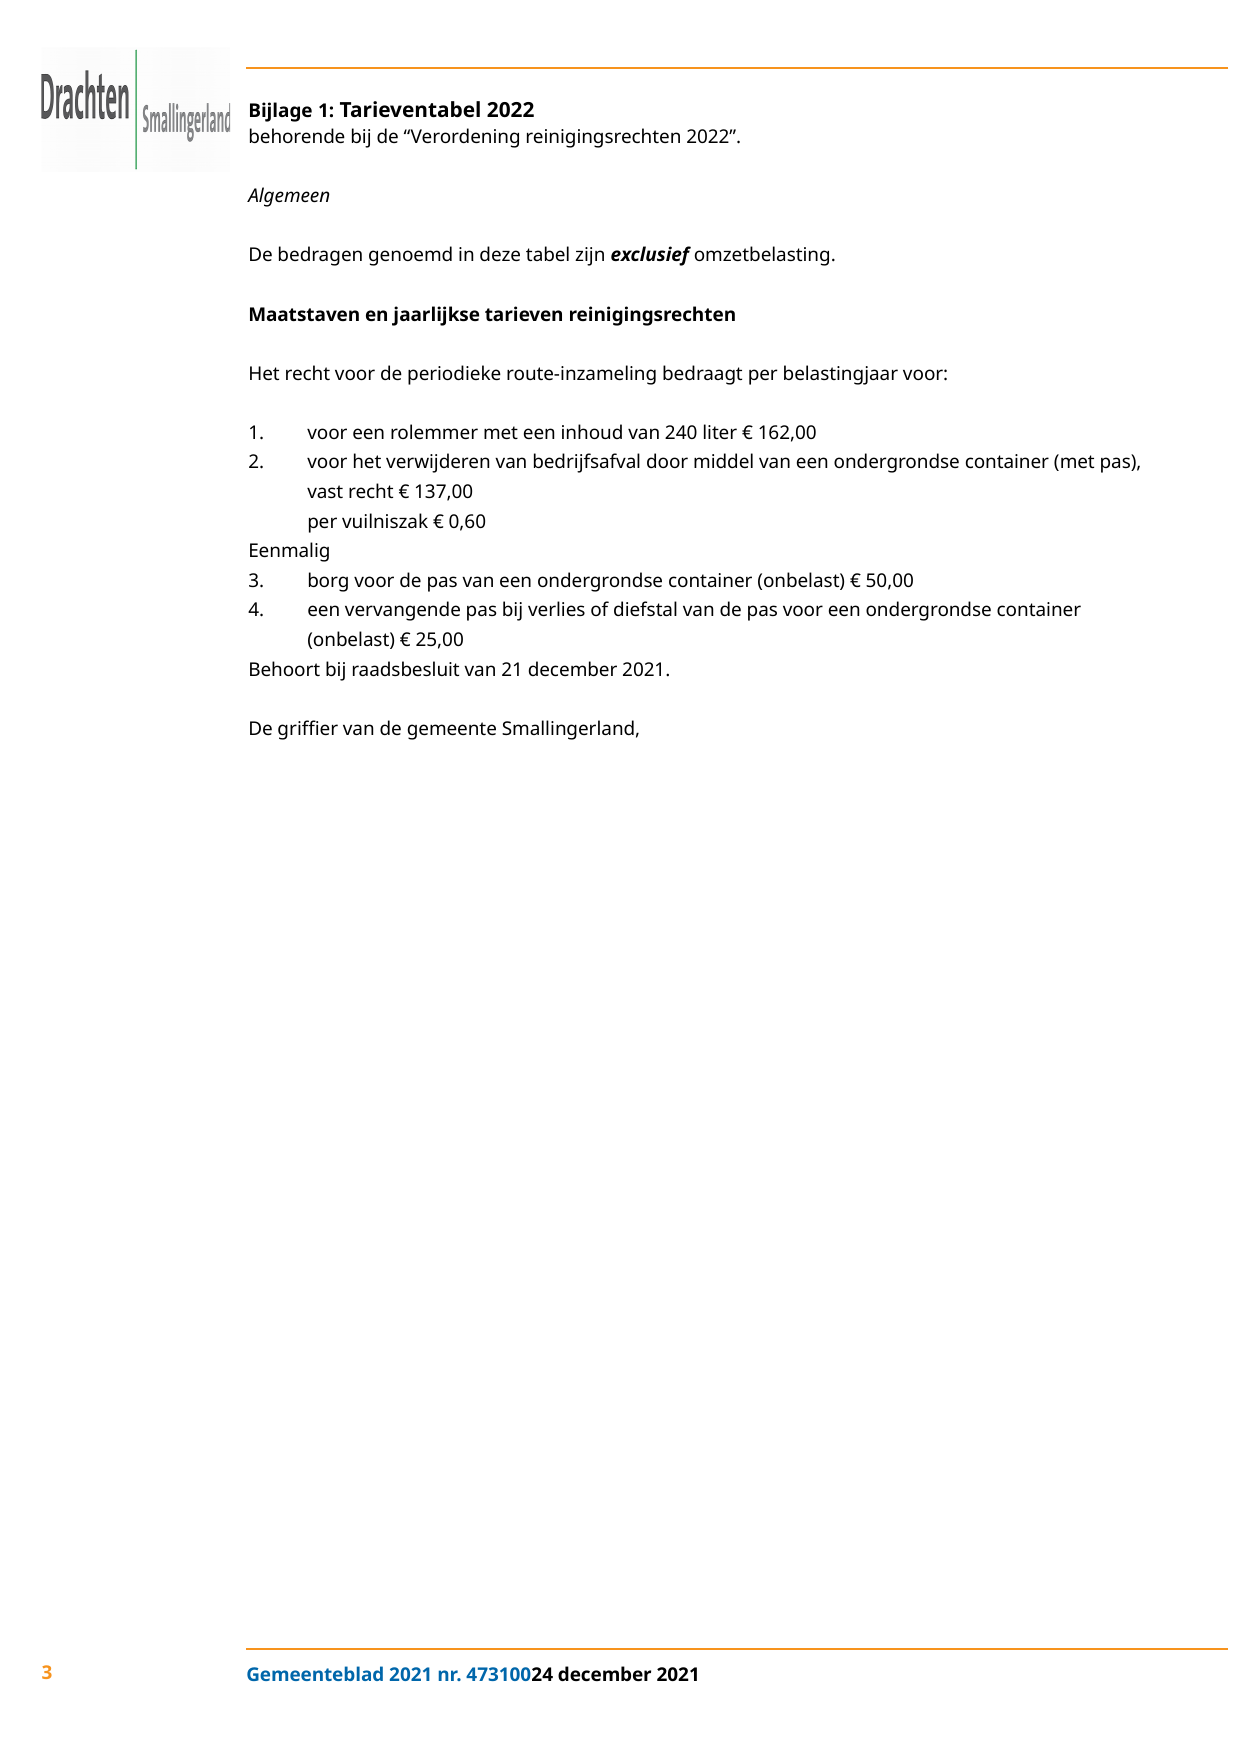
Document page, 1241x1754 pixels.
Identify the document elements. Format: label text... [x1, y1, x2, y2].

text Bijlage 1: Tarieventabel 2022 [248, 95, 1152, 123]
list borg voor de pas van een ondergrondse container (onbelast) € 50,00 [248, 567, 1152, 593]
text De griffier van de gemeente Smallingerland, [248, 715, 1152, 741]
list voor een rolemmer met een inhoud van 240 liter € 162,00 [248, 419, 1152, 445]
text Behoort bij raadsbesluit van 21 december 2021. [248, 656, 1152, 682]
text Algemeen [248, 182, 1152, 208]
list per vuilniszak € 0,60 [248, 508, 1152, 534]
text De bedragen genoemd in deze tabel zijn exclusief omzetbelasting. [248, 242, 1152, 267]
list een vervangende pas bij verlies of diefstal van de pas voor een ondergrondse container (onbelast) € 25,00 [248, 597, 1152, 652]
picture [41, 47, 231, 172]
text Eenmalig [248, 537, 1152, 563]
text Het recht voor de periodieke route-inzameling bedraagt per belastingjaar voor: [248, 360, 1152, 386]
text Maatstaven en jaarlijkse tarieven reinigingsrechten [248, 301, 1152, 327]
text behorende bij de “Verordening reinigingsrechten 2022”. [248, 123, 1152, 149]
list voor het verwijderen van bedrijfsafval door middel van een ondergrondse container (met pas), vast recht € 137,00 [248, 449, 1152, 504]
